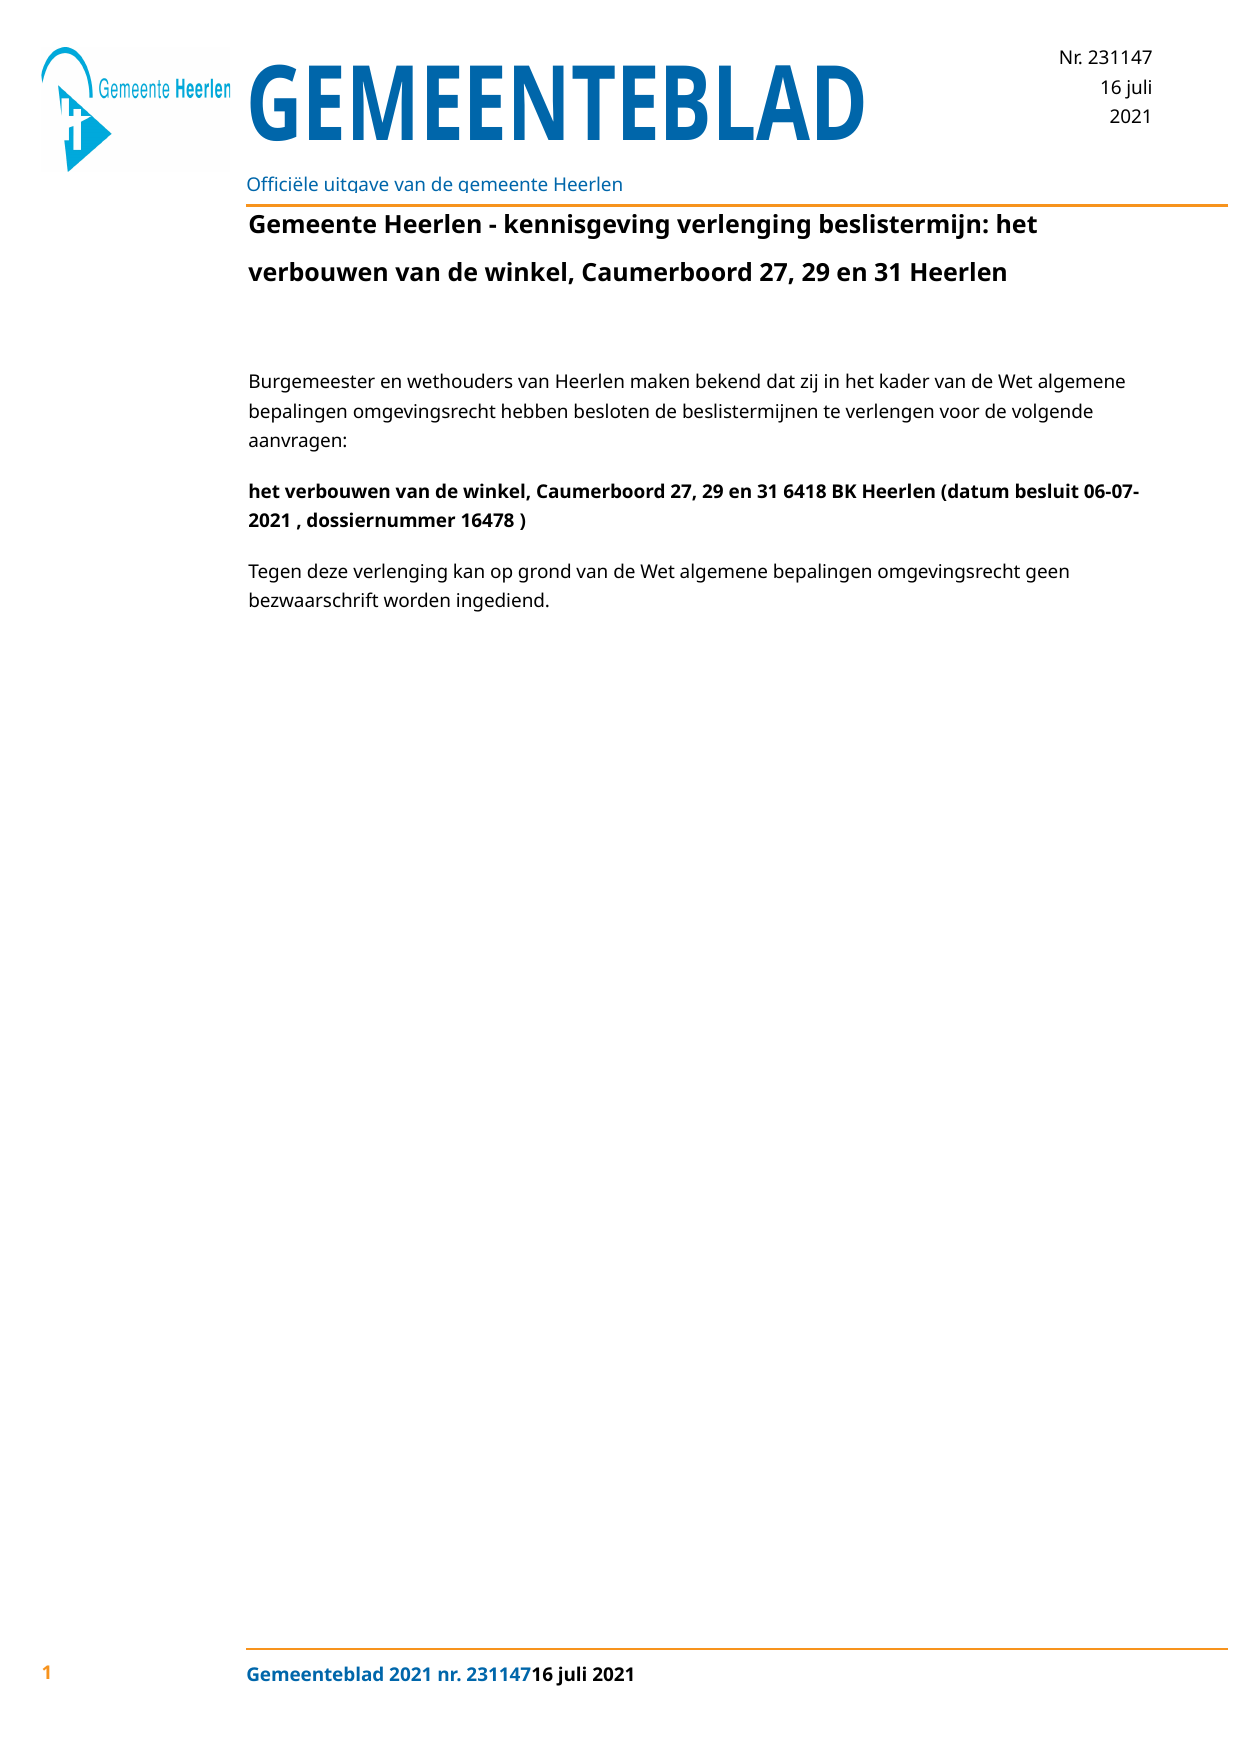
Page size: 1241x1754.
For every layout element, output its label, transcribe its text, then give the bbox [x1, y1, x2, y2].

text Burgemeester en wethouders van Heerlen maken bekend dat zij in het kader van de Wet algemene bepalingen omgevingsrecht hebben besloten de beslistermijnen te verlengen voor de volgende aanvragen: [248, 368, 1152, 453]
picture [41, 47, 59, 70]
text Tegen deze verlenging kan op grond van de Wet algemene bepalingen omgevingsrecht geen bezwaarschrift worden ingediend. [248, 558, 1152, 613]
picture [41, 47, 231, 172]
text Gemeente Heerlen - kennisgeving verlenging beslistermijn: het verbouwen van de winkel, Caumerboord 27, 29 en 31 Heerlen [248, 207, 1152, 288]
text het verbouwen van de winkel, Caumerboord 27, 29 en 31 6418 BK Heerlen (datum besluit 06-07-2021 , dossiernummer 16478 ) [248, 478, 1152, 533]
